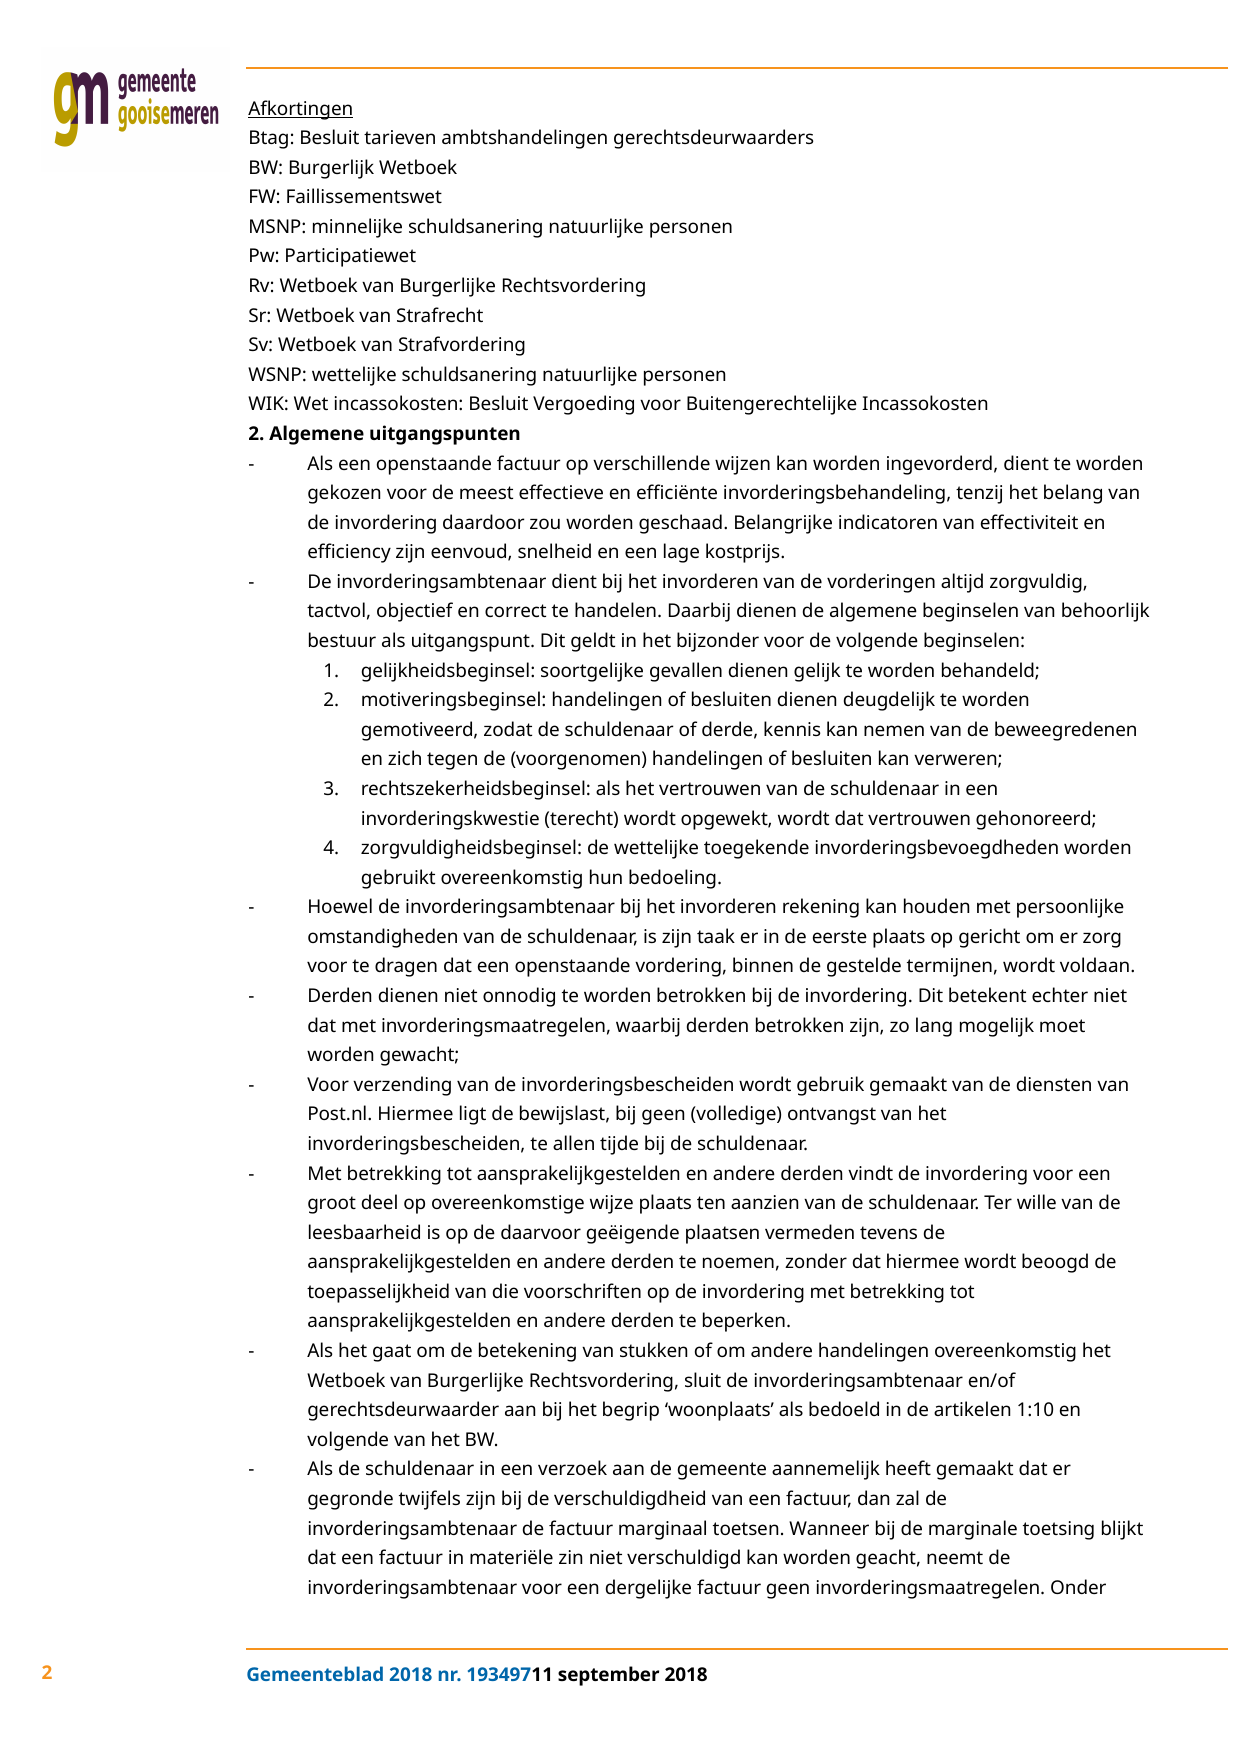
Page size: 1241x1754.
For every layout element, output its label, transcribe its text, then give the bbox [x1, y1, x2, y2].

text Rv: Wetboek van Burgerlijke Rechtsvordering [248, 272, 1152, 298]
text Pw: Participatiewet [248, 243, 1152, 268]
list zorgvuldigheidsbeginsel: de wettelijke toegekende invorderingsbevoegdheden worden gebruikt overeenkomstig hun bedoeling. [323, 834, 1152, 890]
picture [41, 47, 231, 172]
text WSNP: wettelijke schuldsanering natuurlijke personen [248, 361, 1152, 387]
list Voor verzending van de invorderingsbescheiden wordt gebruik gemaakt van de diensten van Post.nl. Hiermee ligt de bewijslast, bij geen (volledige) ontvangst van het invorderingsbescheiden, te allen tijde bij de schuldenaar. [248, 1071, 1152, 1156]
text FW: Faillissementswet [248, 183, 1152, 209]
text Btag: Besluit tarieven ambtshandelingen gerechtsdeurwaarders [248, 124, 1152, 150]
list Hoewel de invorderingsambtenaar bij het invorderen rekening kan houden met persoonlijke omstandigheden van de schuldenaar, is zijn taak er in de eerste plaats op gericht om er zorg voor te dragen dat een openstaande vordering, binnen de gestelde termijnen, wordt voldaan. [248, 893, 1152, 978]
text Sv: Wetboek van Strafvordering [248, 331, 1152, 357]
list Als de schuldenaar in een verzoek aan de gemeente aannemelijk heeft gemaakt dat er gegronde twijfels zijn bij de verschuldigdheid van een factuur, dan zal de invorderingsambtenaar de factuur marginaal toetsen. Wanneer bij de marginale toetsing blijkt dat een factuur in materiële zin niet verschuldigd kan worden geacht, neemt de invorderingsambtenaar voor een dergelijke factuur geen invorderingsmaatregelen. Onder [248, 1456, 1152, 1600]
list gelijkheidsbeginsel: soortgelijke gevallen dienen gelijk te worden behandeld; [323, 657, 1152, 683]
text BW: Burgerlijk Wetboek [248, 154, 1152, 180]
list De invorderingsambtenaar dient bij het invorderen van de vorderingen altijd zorgvuldig, tactvol, objectief en correct te handelen. Daarbij dienen de algemene beginselen van behoorlijk bestuur als uitgangspunt. Dit geldt in het bijzonder voor de volgende beginselen: [248, 568, 1152, 653]
text MSNP: minnelijke schuldsanering natuurlijke personen [248, 213, 1152, 239]
text Sr: Wetboek van Strafrecht [248, 302, 1152, 328]
list Derden dienen niet onnodig te worden betrokken bij de invordering. Dit betekent echter niet dat met invorderingsmaatregelen, waarbij derden betrokken zijn, zo lang mogelijk moet worden gewacht; [248, 982, 1152, 1067]
text Afkortingen [248, 95, 1152, 121]
list Als het gaat om de betekening van stukken of om andere handelingen overeenkomstig het Wetboek van Burgerlijke Rechtsvordering, sluit de invorderingsambtenaar en/of gerechtsdeurwaarder aan bij het begrip ‘woonplaats’ als bedoeld in de artikelen 1:10 en volgende van het BW. [248, 1337, 1152, 1452]
list rechtszekerheidsbeginsel: als het vertrouwen van de schuldenaar in een invorderingskwestie (terecht) wordt opgewekt, wordt dat vertrouwen gehonoreerd; [323, 775, 1152, 831]
list motiveringsbeginsel: handelingen of besluiten dienen deugdelijk te worden gemotiveerd, zodat de schuldenaar of derde, kennis kan nemen van de beweegredenen en zich tegen de (voorgenomen) handelingen of besluiten kan verweren; [323, 686, 1152, 771]
text 2. Algemene uitgangspunten [248, 420, 1152, 446]
text WIK: Wet incassokosten: Besluit Vergoeding voor Buitengerechtelijke Incassokosten [248, 391, 1152, 416]
list Met betrekking tot aansprakelijkgestelden en andere derden vindt de invordering voor een groot deel op overeenkomstige wijze plaats ten aanzien van de schuldenaar. Ter wille van de leesbaarheid is op de daarvoor geëigende plaatsen vermeden tevens de aansprakelijkgestelden en andere derden te noemen, zonder dat hiermee wordt beoogd de toepasselijkheid van die voorschriften op de invordering met betrekking tot aansprakelijkgestelden en andere derden te beperken. [248, 1160, 1152, 1333]
list Als een openstaande factuur op verschillende wijzen kan worden ingevorderd, dient te worden gekozen voor de meest effectieve en efficiënte invorderingsbehandeling, tenzij het belang van de invordering daardoor zou worden geschaad. Belangrijke indicatoren van effectiviteit en efficiency zijn eenvoud, snelheid en een lage kostprijs. [248, 450, 1152, 564]
